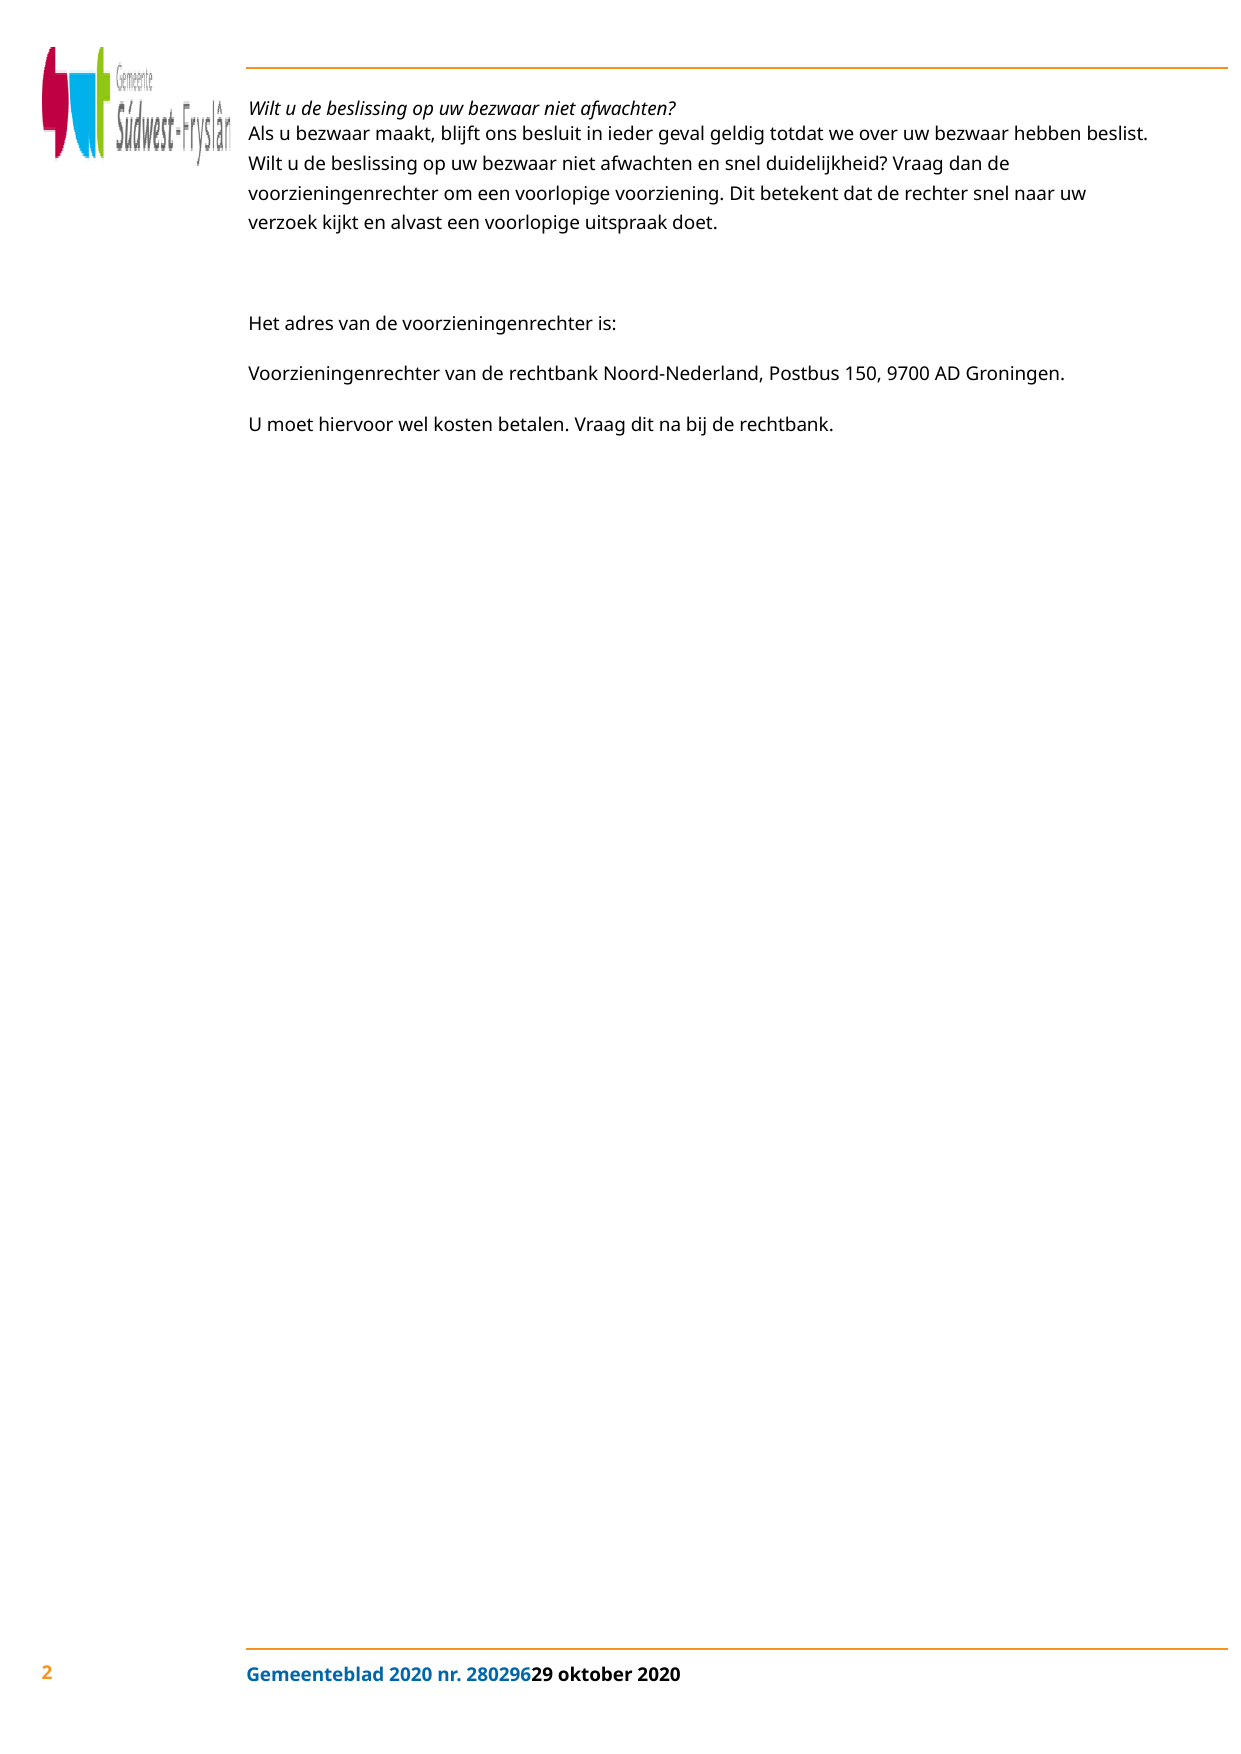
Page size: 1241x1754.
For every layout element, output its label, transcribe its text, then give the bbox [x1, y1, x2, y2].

text Het adres van de voorzieningenrechter is: [248, 310, 1152, 336]
text Als u bezwaar maakt, blijft ons besluit in ieder geval geldig totdat we over uw bezwaar hebben beslist. Wilt u de beslissing op uw bezwaar niet afwachten en snel duidelijkheid? Vraag dan de voorzieningenrechter om een voorlopige voorziening. Dit betekent dat de rechter snel naar uw verzoek kijkt en alvast een voorlopige uitspraak doet. [248, 121, 1152, 235]
text Wilt u de beslissing op uw bezwaar niet afwachten? [248, 95, 1152, 121]
text U moet hiervoor wel kosten betalen. Vraag dit na bij de rechtbank. [248, 411, 1152, 437]
text Voorzieningenrechter van de rechtbank Noord-Nederland, Postbus 150, 9700 AD Groningen. [248, 361, 1152, 386]
picture [41, 47, 231, 172]
